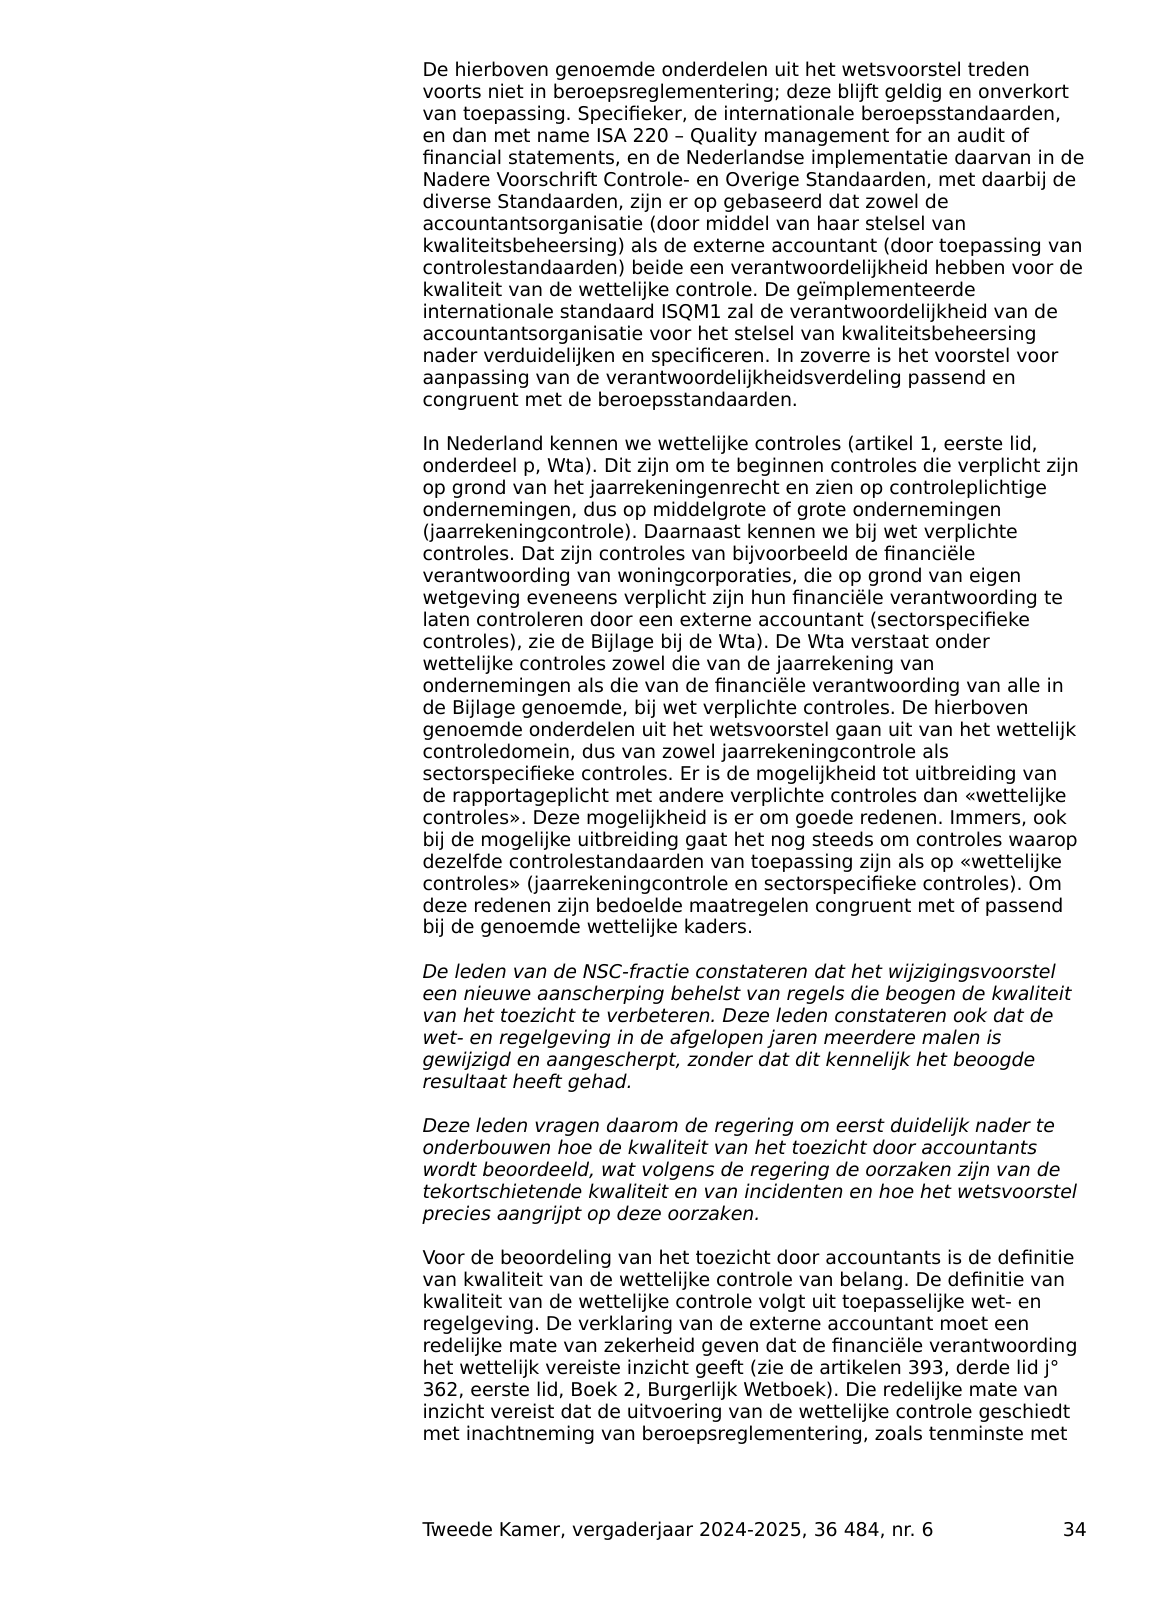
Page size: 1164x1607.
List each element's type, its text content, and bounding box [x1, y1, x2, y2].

text De hierboven genoemde onderdelen uit het wetsvoorstel treden voorts niet in beroepsreglementering; deze blijft geldig en onverkort van toepassing. Specifieker, de internationale beroepsstandaarden, en dan met name ISA 220 – Quality management for an audit of financial statements, en de Nederlandse implementatie daarvan in de Nadere Voorschrift Controle- en Overige Standaarden, met daarbij de diverse Standaarden, zijn er op gebaseerd dat zowel de accountantsorganisatie (door middel van haar stelsel van kwaliteitsbeheersing) als de externe accountant (door toepassing van controlestandaarden) beide een verantwoordelijkheid hebben voor de kwaliteit van de wettelijke controle. De geïmplementeerde internationale standaard ISQM1 zal de verantwoordelijkheid van de accountantsorganisatie voor het stelsel van kwaliteitsbeheersing nader verduidelijken en specificeren. In zoverre is het voorstel voor aanpassing van de verantwoordelijkheidsverdeling passend en congruent met de beroepsstandaarden. [422, 59, 1087, 411]
text In Nederland kennen we wettelijke controles (artikel 1, eerste lid, onderdeel p, Wta). Dit zijn om te beginnen controles die verplicht zijn op grond van het jaarrekeningenrecht en zien op controleplichtige ondernemingen, dus op middelgrote of grote ondernemingen (jaarrekeningcontrole). Daarnaast kennen we bij wet verplichte controles. Dat zijn controles van bijvoorbeeld de financiële verantwoording van woningcorporaties, die op grond van eigen wetgeving eveneens verplicht zijn hun financiële verantwoording te laten controleren door een externe accountant (sectorspecifieke controles), zie de Bijlage bij de Wta). De Wta verstaat onder wettelijke controles zowel die van de jaarrekening van ondernemingen als die van de financiële verantwoording van alle in de Bijlage genoemde, bij wet verplichte controles. De hierboven genoemde onderdelen uit het wetsvoorstel gaan uit van het wettelijk controledomein, dus van zowel jaarrekeningcontrole als sectorspecifieke controles. Er is de mogelijkheid tot uitbreiding van de rapportageplicht met andere verplichte controles dan «wettelijke controles». Deze mogelijkheid is er om goede redenen. Immers, ook bij de mogelijke uitbreiding gaat het nog steeds om controles waarop dezelfde controlestandaarden van toepassing zijn als op «wettelijke controles» (jaarrekeningcontrole en sectorspecifieke controles). Om deze redenen zijn bedoelde maatregelen congruent met of passend bij de genoemde wettelijke kaders. [422, 433, 1087, 938]
text De leden van de NSC-fractie constateren dat het wijzigingsvoorstel een nieuwe aanscherping behelst van regels die beogen de kwaliteit van het toezicht te verbeteren. Deze leden constateren ook dat de wet- en regelgeving in de afgelopen jaren meerdere malen is gewijzigd en aangescherpt, zonder dat dit kennelijk het beoogde resultaat heeft gehad. [422, 961, 1087, 1092]
text Voor de beoordeling van het toezicht door accountants is de definitie van kwaliteit van de wettelijke controle van belang. De definitie van kwaliteit van de wettelijke controle volgt uit toepasselijke wet- en regelgeving. De verklaring van de externe accountant moet een redelijke mate van zekerheid geven dat de financiële verantwoording het wettelijk vereiste inzicht geeft (zie de artikelen 393, derde lid j° 362, eerste lid, Boek 2, Burgerlijk Wetboek). Die redelijke mate van inzicht vereist dat de uitvoering van de wettelijke controle geschiedt met inachtneming van beroepsreglementering, zoals tenminste met [422, 1247, 1087, 1444]
text Deze leden vragen daarom de regering om eerst duidelijk nader te onderbouwen hoe de kwaliteit van het toezicht door accountants wordt beoordeeld, wat volgens de regering de oorzaken zijn van de tekortschietende kwaliteit en van incidenten en hoe het wetsvoorstel precies aangrijpt op deze oorzaken. [422, 1115, 1087, 1224]
